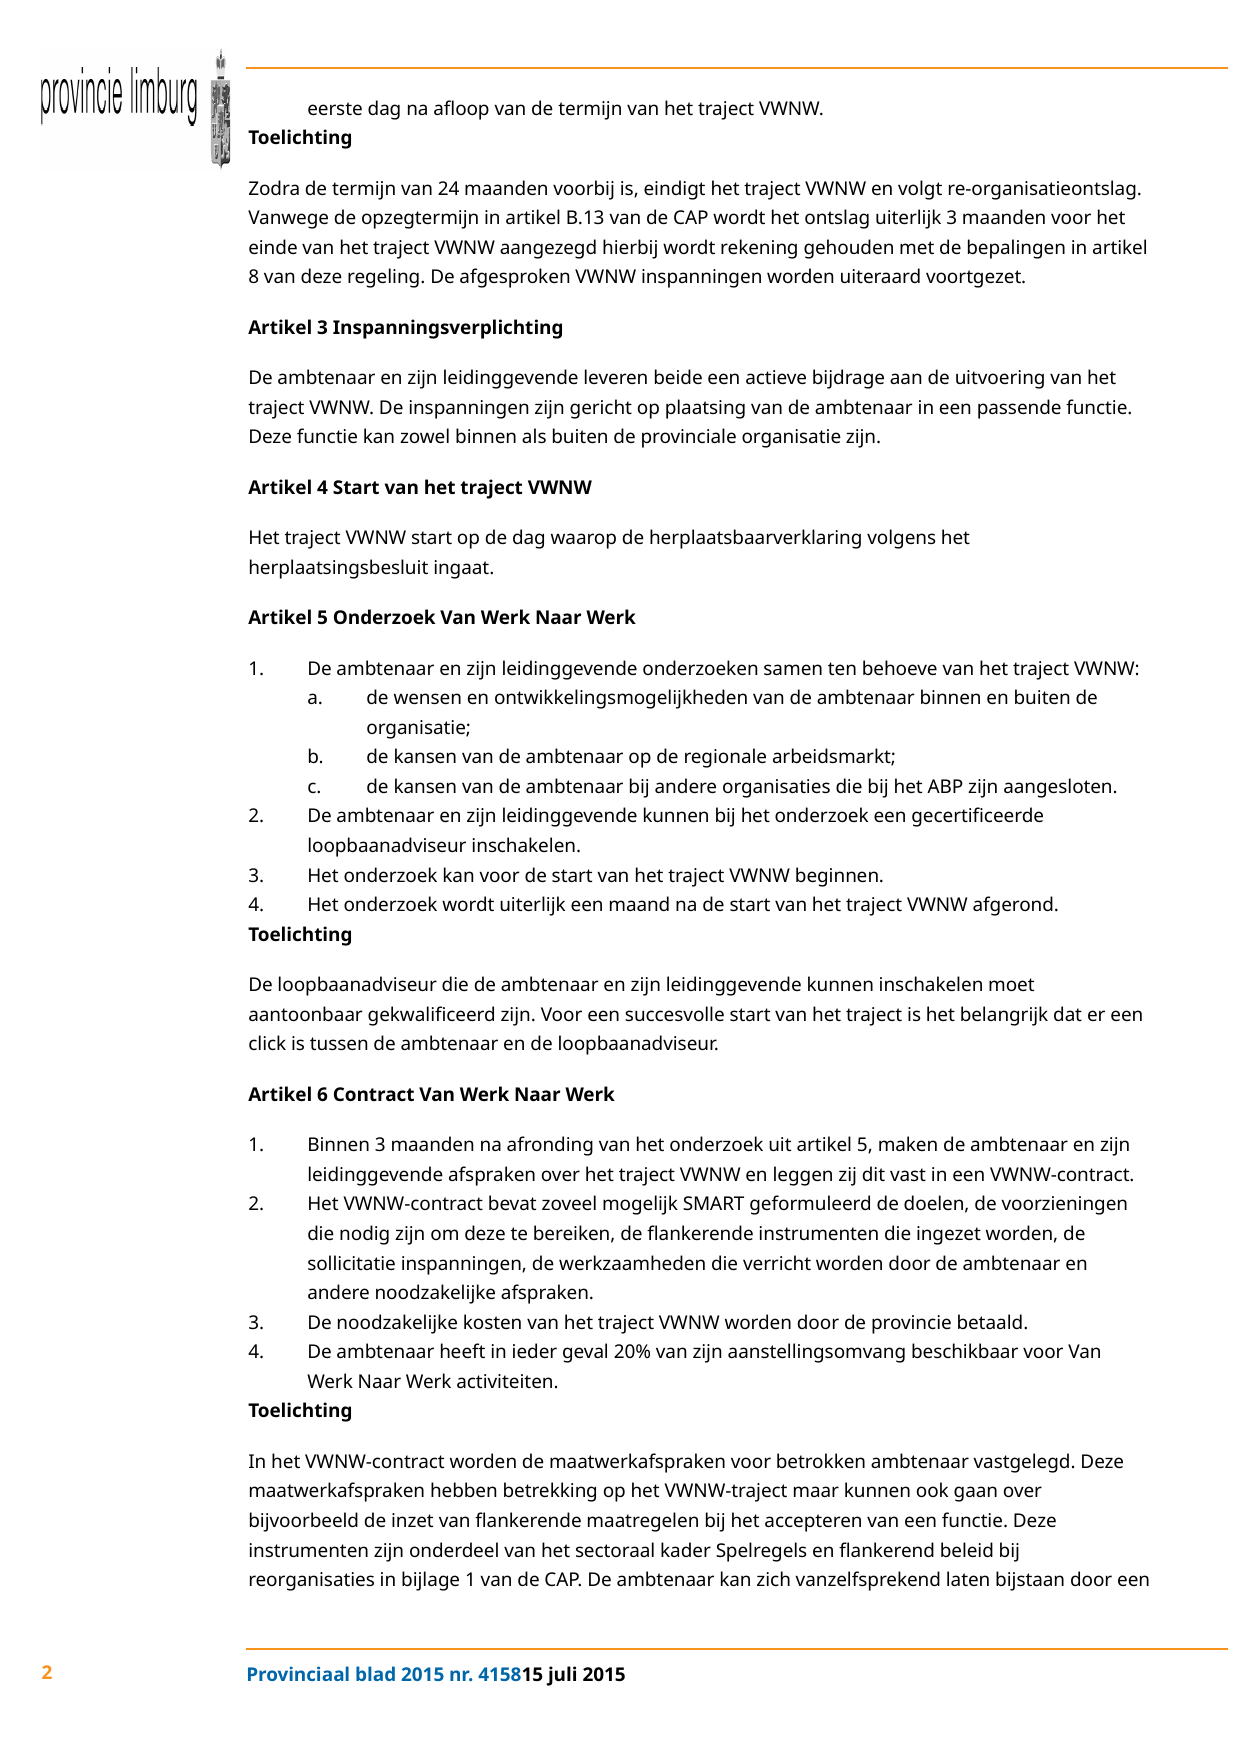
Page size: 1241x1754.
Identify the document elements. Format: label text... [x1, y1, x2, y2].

text Artikel 4 Start van het traject VWNW [248, 474, 1152, 500]
picture [41, 47, 231, 172]
list Binnen 3 maanden na afronding van het onderzoek uit artikel 5, maken de ambtenaar en zijn leidinggevende afspraken over het traject VWNW en leggen zij dit vast in een VWNW-contract. [248, 1131, 1152, 1187]
text Het traject VWNW start op de dag waarop de herplaatsbaarverklaring volgens het herplaatsingsbesluit ingaat. [248, 524, 1152, 580]
list Het onderzoek wordt uiterlijk een maand na de start van het traject VWNW afgerond. [248, 891, 1152, 917]
list De ambtenaar en zijn leidinggevende onderzoeken samen ten behoeve van het traject VWNW: [248, 655, 1152, 681]
text Artikel 3 Inspanningsverplichting [248, 314, 1152, 340]
text Toelichting [248, 124, 1152, 150]
list de wensen en ontwikkelingsmogelijkheden van de ambtenaar binnen en buiten de organisatie; [307, 684, 1152, 740]
list eerste dag na afloop van de termijn van het traject VWNW. [248, 95, 1152, 121]
text Toelichting [248, 1398, 1152, 1423]
list Het onderzoek kan voor de start van het traject VWNW beginnen. [248, 862, 1152, 888]
list de kansen van de ambtenaar op de regionale arbeidsmarkt; [307, 743, 1152, 769]
text De loopbaanadviseur die de ambtenaar en zijn leidinggevende kunnen inschakelen moet aantoonbaar gekwalificeerd zijn. Voor een succesvolle start van het traject is het belangrijk dat er een click is tussen de ambtenaar en de loopbaanadviseur. [248, 971, 1152, 1056]
list De ambtenaar en zijn leidinggevende kunnen bij het onderzoek een gecertificeerde loopbaanadviseur inschakelen. [248, 803, 1152, 858]
text Toelichting [248, 921, 1152, 947]
list Het VWNW-contract bevat zoveel mogelijk SMART geformuleerd de doelen, de voorzieningen die nodig zijn om deze te bereiken, de flankerende instrumenten die ingezet worden, de sollicitatie inspanningen, de werkzaamheden die verricht worden door de ambtenaar en andere noodzakelijke afspraken. [248, 1191, 1152, 1305]
list De ambtenaar heeft in ieder geval 20% van zijn aanstellingsomvang beschikbaar voor Van Werk Naar Werk activiteiten. [248, 1338, 1152, 1394]
text De ambtenaar en zijn leidinggevende leveren beide een actieve bijdrage aan de uitvoering van het traject VWNW. De inspanningen zijn gericht op plaatsing van de ambtenaar in een passende functie. Deze functie kan zowel binnen als buiten de provinciale organisatie zijn. [248, 364, 1152, 449]
text In het VWNW-contract worden de maatwerkafspraken voor betrokken ambtenaar vastgelegd. Deze maatwerkafspraken hebben betrekking op het VWNW-traject maar kunnen ook gaan over bijvoorbeeld de inzet van flankerende maatregelen bij het accepteren van een functie. Deze instrumenten zijn onderdeel van het sectoraal kader Spelregels en flankerend beleid bij reorganisaties in bijlage 1 van de CAP. De ambtenaar kan zich vanzelfsprekend laten bijstaan door een [248, 1448, 1152, 1592]
list De noodzakelijke kosten van het traject VWNW worden door de provincie betaald. [248, 1309, 1152, 1335]
text Zodra de termijn van 24 maanden voorbij is, eindigt het traject VWNW en volgt re-organisatieontslag. Vanwege de opzegtermijn in artikel B.13 van de CAP wordt het ontslag uiterlijk 3 maanden voor het einde van het traject VWNW aangezegd hierbij wordt rekening gehouden met de bepalingen in artikel 8 van deze regeling. De afgesproken VWNW inspanningen worden uiteraard voortgezet. [248, 175, 1152, 289]
list de kansen van de ambtenaar bij andere organisaties die bij het ABP zijn aangesloten. [307, 773, 1152, 799]
text Artikel 5 Onderzoek Van Werk Naar Werk [248, 604, 1152, 630]
text Artikel 6 Contract Van Werk Naar Werk [248, 1081, 1152, 1107]
